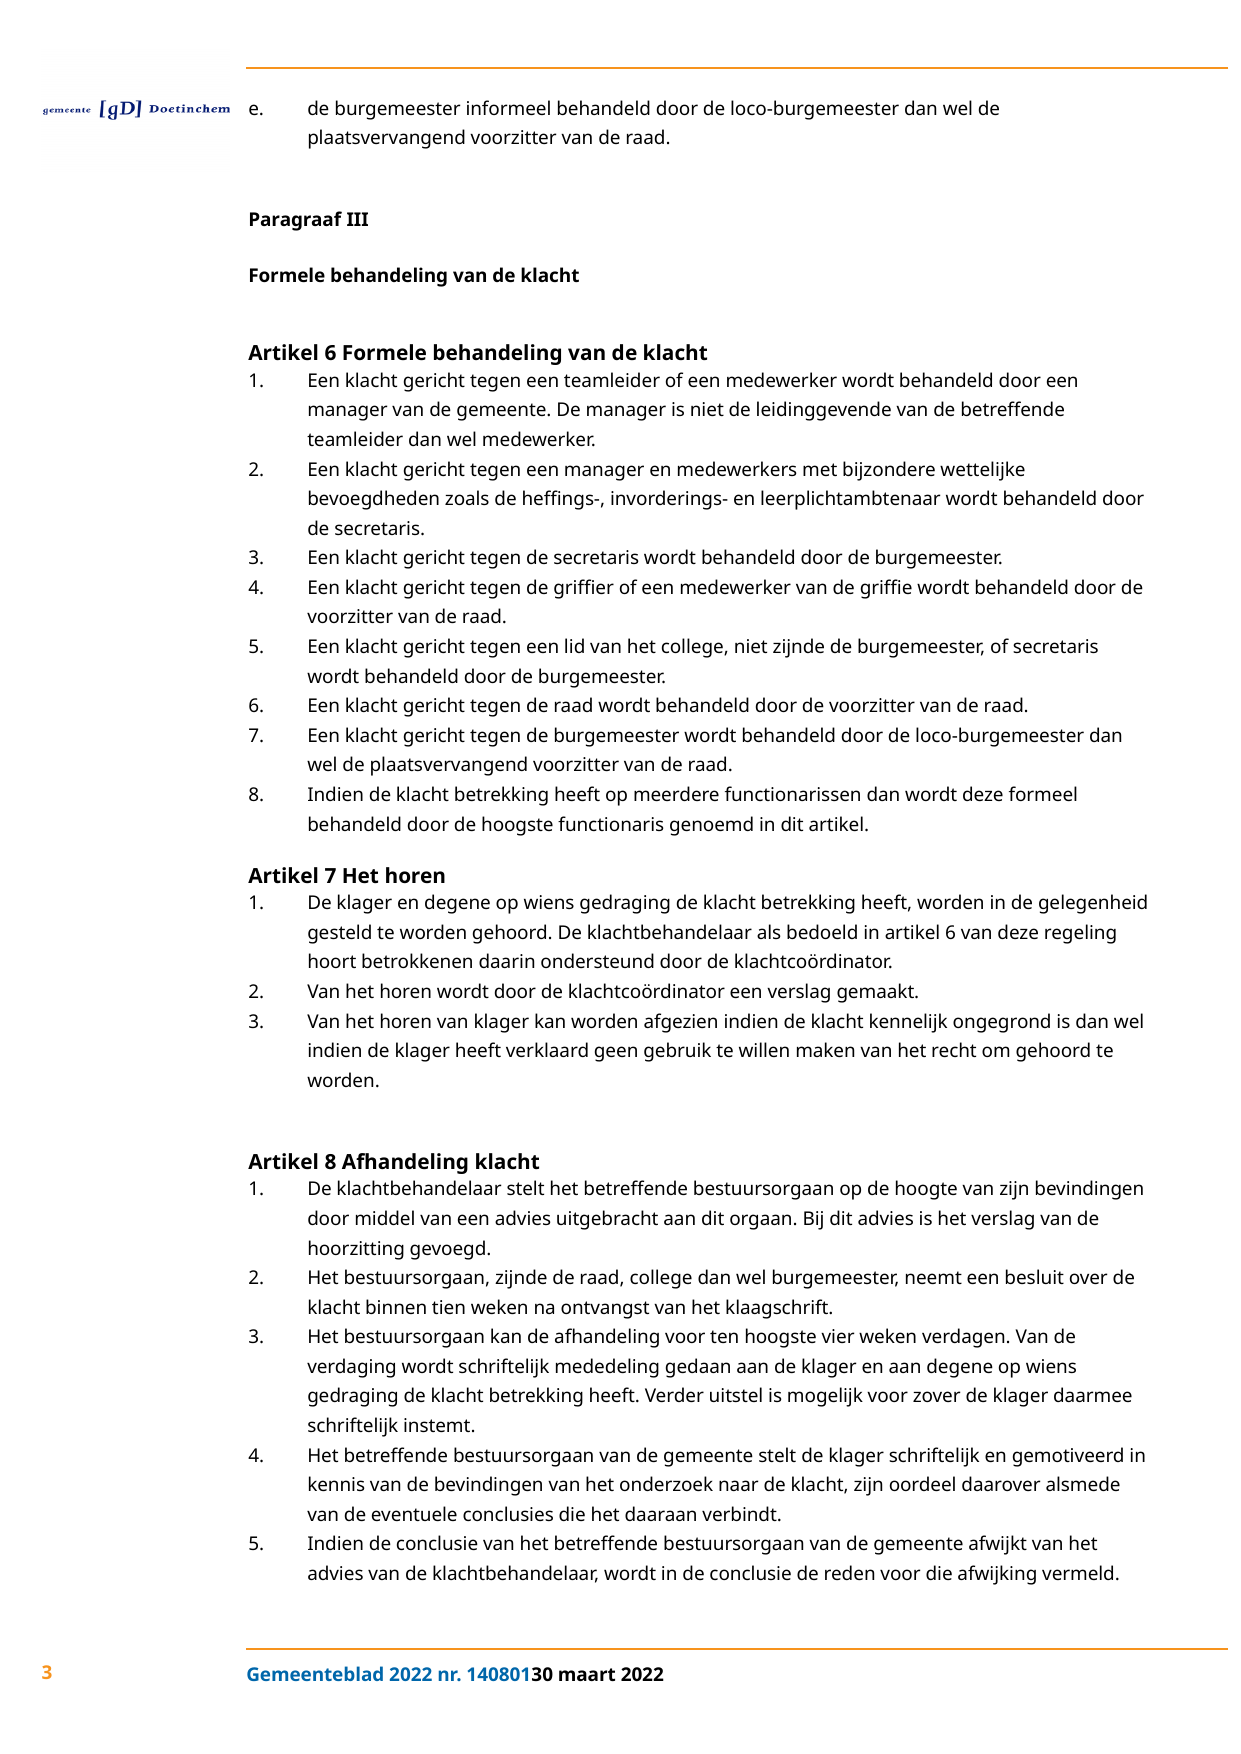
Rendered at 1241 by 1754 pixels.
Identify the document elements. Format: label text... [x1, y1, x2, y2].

list Een klacht gericht tegen de secretaris wordt behandeld door de burgemeester. [248, 544, 1152, 570]
list Van het horen van klager kan worden afgezien indien de klacht kennelijk ongegrond is dan wel indien de klager heeft verklaard geen gebruik te willen maken van het recht om gehoord te worden. [248, 1008, 1152, 1093]
list Het bestuursorgaan kan de afhandeling voor ten hoogste vier weken verdagen. Van de verdaging wordt schriftelijk mededeling gedaan aan de klager en aan degene op wiens gedraging de klacht betrekking heeft. Verder uitstel is mogelijk voor zover de klager daarmee schriftelijk instemt. [248, 1323, 1152, 1438]
list Indien de klacht betrekking heeft op meerdere functionarissen dan wordt deze formeel behandeld door de hoogste functionaris genoemd in dit artikel. [248, 781, 1152, 836]
list Van het horen wordt door de klachtcoördinator een verslag gemaakt. [248, 978, 1152, 1004]
list Een klacht gericht tegen de burgemeester wordt behandeld door de loco-burgemeester dan wel de plaatsvervangend voorzitter van de raad. [248, 722, 1152, 777]
text Artikel 6 Formele behandeling van de klacht [248, 338, 1152, 367]
list Een klacht gericht tegen een manager en medewerkers met bijzondere wettelijke bevoegdheden zoals de heffings-, invorderings- en leerplichtambtenaar wordt behandeld door de secretaris. [248, 456, 1152, 541]
text Artikel 8 Afhandeling klacht [248, 1147, 1152, 1176]
list Een klacht gericht tegen de raad wordt behandeld door de voorzitter van de raad. [248, 692, 1152, 718]
list De klager en degene op wiens gedraging de klacht betrekking heeft, worden in de gelegenheid gesteld te worden gehoord. De klachtbehandelaar als bedoeld in artikel 6 van deze regeling hoort betrokkenen daarin ondersteund door de klachtcoördinator. [248, 889, 1152, 974]
picture [41, 47, 231, 172]
list Het bestuursorgaan, zijnde de raad, college dan wel burgemeester, neemt een besluit over de klacht binnen tien weken na ontvangst van het klaagschrift. [248, 1264, 1152, 1319]
list Een klacht gericht tegen een teamleider of een medewerker wordt behandeld door een manager van de gemeente. De manager is niet de leidinggevende van de betreffende teamleider dan wel medewerker. [248, 367, 1152, 452]
list Indien de conclusie van het betreffende bestuursorgaan van de gemeente afwijkt van het advies van de klachtbehandelaar, wordt in de conclusie de reden voor die afwijking vermeld. [248, 1531, 1152, 1586]
list Het betreffende bestuursorgaan van de gemeente stelt de klager schriftelijk en gemotiveerd in kennis van de bevindingen van het onderzoek naar de klacht, zijn oordeel daarover alsmede van de eventuele conclusies die het daaraan verbindt. [248, 1442, 1152, 1527]
list de burgemeester informeel behandeld door de loco-burgemeester dan wel de plaatsvervangend voorzitter van de raad. [248, 95, 1152, 150]
text Artikel 7 Het horen [248, 861, 1152, 889]
list Een klacht gericht tegen de griffier of een medewerker van de griffie wordt behandeld door de voorzitter van de raad. [248, 574, 1152, 629]
text Formele behandeling van de klacht [248, 262, 1152, 288]
text Paragraaf III [248, 204, 1152, 233]
list Een klacht gericht tegen een lid van het college, niet zijnde de burgemeester, of secretaris wordt behandeld door de burgemeester. [248, 633, 1152, 688]
list De klachtbehandelaar stelt het betreffende bestuursorgaan op de hoogte van zijn bevindingen door middel van een advies uitgebracht aan dit orgaan. Bij dit advies is het verslag van de hoorzitting gevoegd. [248, 1176, 1152, 1260]
